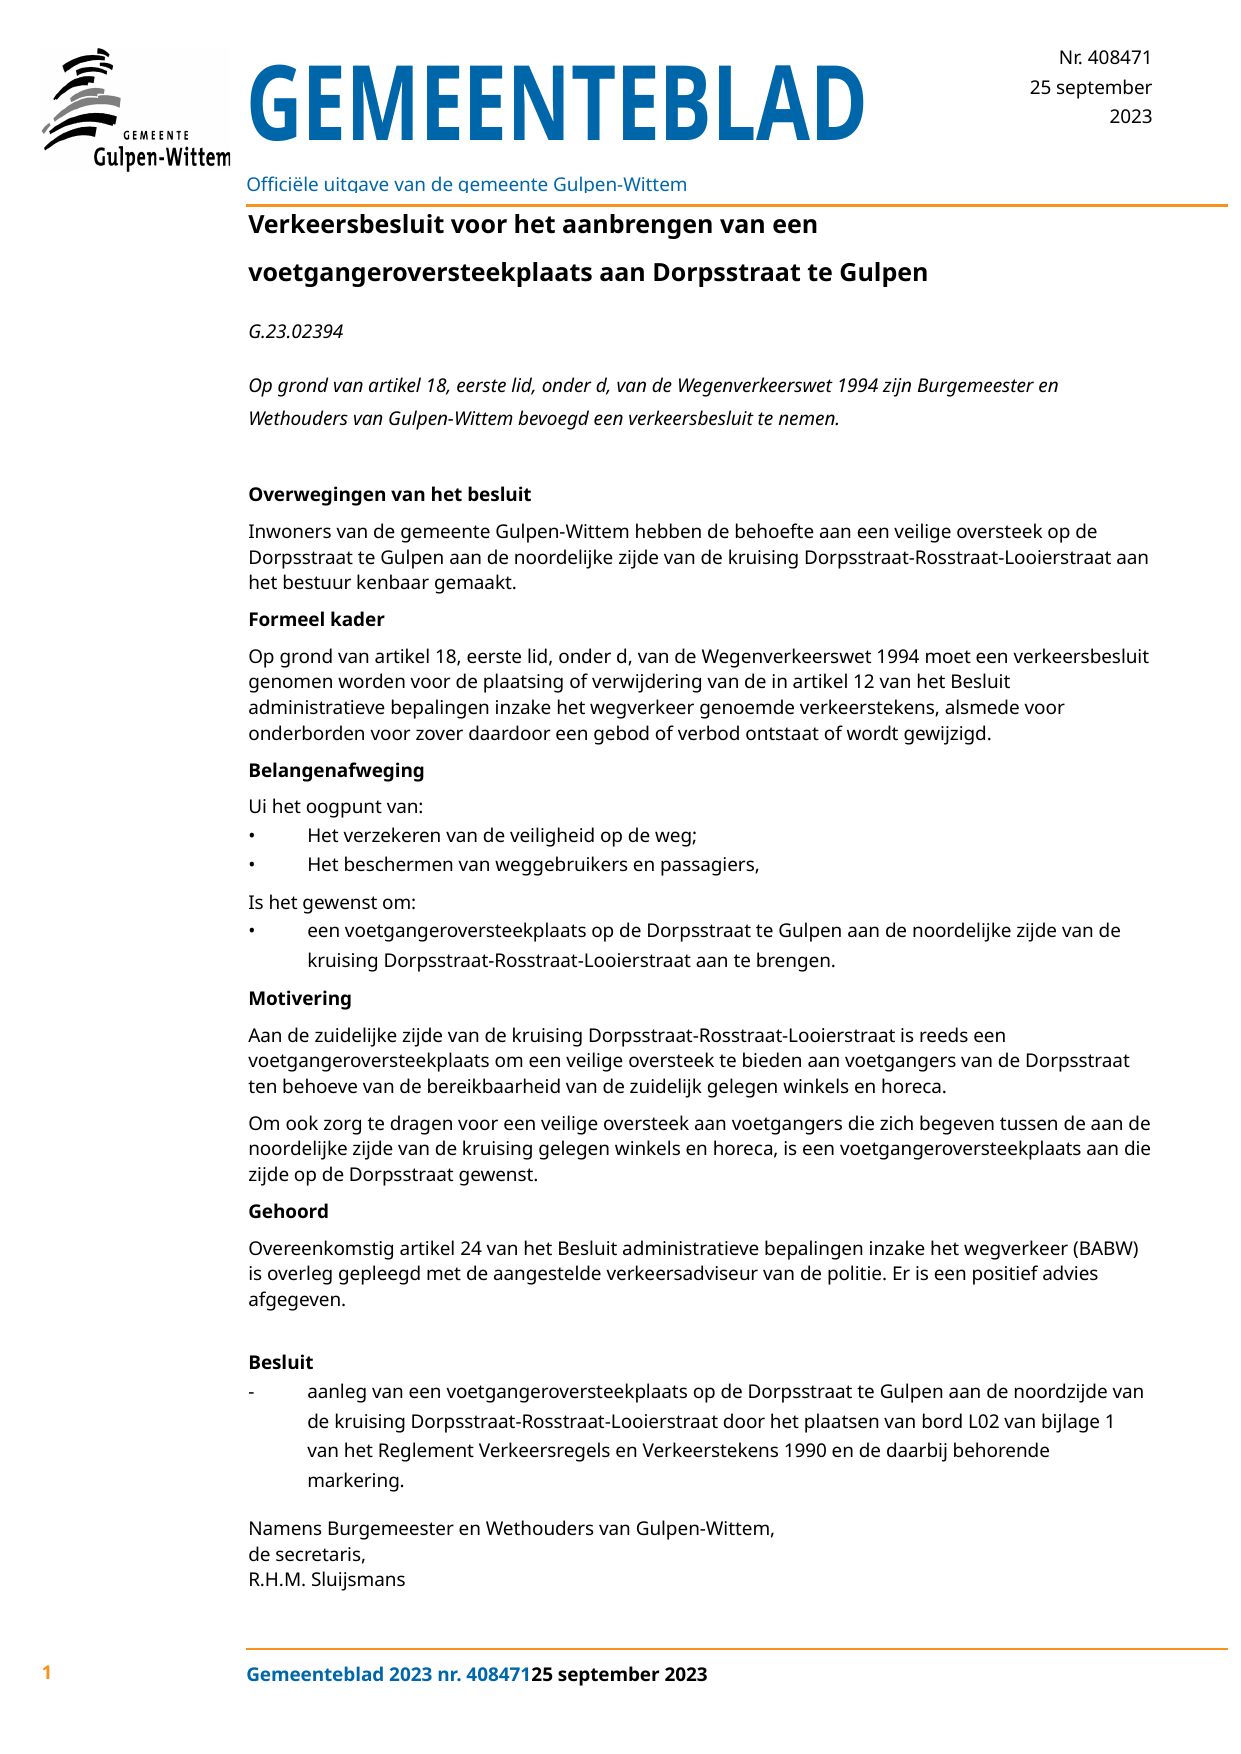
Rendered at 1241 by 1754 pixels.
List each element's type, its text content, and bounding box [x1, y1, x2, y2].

text Aan de zuidelijke zijde van de kruising Dorpsstraat-Rosstraat-Looierstraat is reeds een voetgangeroversteekplaats om een veilige oversteek te bieden aan voetgangers van de Dorpsstraat ten behoeve van de bereikbaarheid van de zuidelijk gelegen winkels en horeca. [248, 1022, 1152, 1099]
text Op grond van artikel 18, eerste lid, onder d, van de Wegenverkeerswet 1994 moet een verkeersbesluit genomen worden voor de plaatsing of verwijdering van de in artikel 12 van het Besluit administratieve bepalingen inzake het wegverkeer genoemde verkeerstekens, alsmede voor onderborden voor zover daardoor een gebod of verbod ontstaat of wordt gewijzigd. [248, 643, 1152, 746]
text Gehoord [248, 1198, 1152, 1224]
text Namens Burgemeester en Wethouders van Gulpen-Wittem, [248, 1515, 1152, 1541]
list Het verzekeren van de veiligheid op de weg; [248, 822, 1152, 847]
picture [41, 47, 231, 172]
text G.23.02394 [248, 318, 1152, 344]
text Verkeersbesluit voor het aanbrengen van een voetgangeroversteekplaats aan Dorpsstraat te Gulpen [248, 207, 1152, 288]
text Overeenkomstig artikel 24 van het Besluit administratieve bepalingen inzake het wegverkeer (BABW) is overleg gepleegd met de aangestelde verkeersadviseur van de politie. Er is een positief advies afgegeven. [248, 1235, 1152, 1312]
text Inwoners van de gemeente Gulpen-Wittem hebben de behoefte aan een veilige oversteek op de Dorpsstraat te Gulpen aan de noordelijke zijde van de kruising Dorpsstraat-Rosstraat-Looierstraat aan het bestuur kenbaar gemaakt. [248, 518, 1152, 595]
text Ui het oogpunt van: [248, 793, 1152, 819]
text Belangenafweging [248, 757, 1152, 782]
list Het beschermen van weggebruikers en passagiers, [248, 851, 1152, 877]
text Is het gewenst om: [248, 889, 1152, 915]
text Om ook zorg te dragen voor een veilige oversteek aan voetgangers die zich begeven tussen de aan de noordelijke zijde van de kruising gelegen winkels en horeca, is een voetgangeroversteekplaats aan die zijde op de Dorpsstraat gewenst. [248, 1110, 1152, 1187]
text Overwegingen van het besluit [248, 481, 1152, 507]
list aanleg van een voetgangeroversteekplaats op de Dorpsstraat te Gulpen aan de noordzijde van de kruising Dorpsstraat-Rosstraat-Looierstraat door het plaatsen van bord L02 van bijlage 1 van het Reglement Verkeersregels en Verkeerstekens 1990 en de daarbij behorende markering. [248, 1378, 1152, 1493]
text Formeel kader [248, 606, 1152, 632]
text R.H.M. Sluijsmans [248, 1566, 1152, 1592]
list een voetgangeroversteekplaats op de Dorpsstraat te Gulpen aan de noordelijke zijde van de kruising Dorpsstraat-Rosstraat-Looierstraat aan te brengen. [248, 918, 1152, 973]
text Besluit [248, 1349, 1152, 1374]
text Op grond van artikel 18, eerste lid, onder d, van de Wegenverkeerswet 1994 zijn Burgemeester en Wethouders van Gulpen-Wittem bevoegd een verkeersbesluit te nemen. [248, 372, 1152, 431]
text de secretaris, [248, 1541, 1152, 1566]
text Motivering [248, 985, 1152, 1011]
